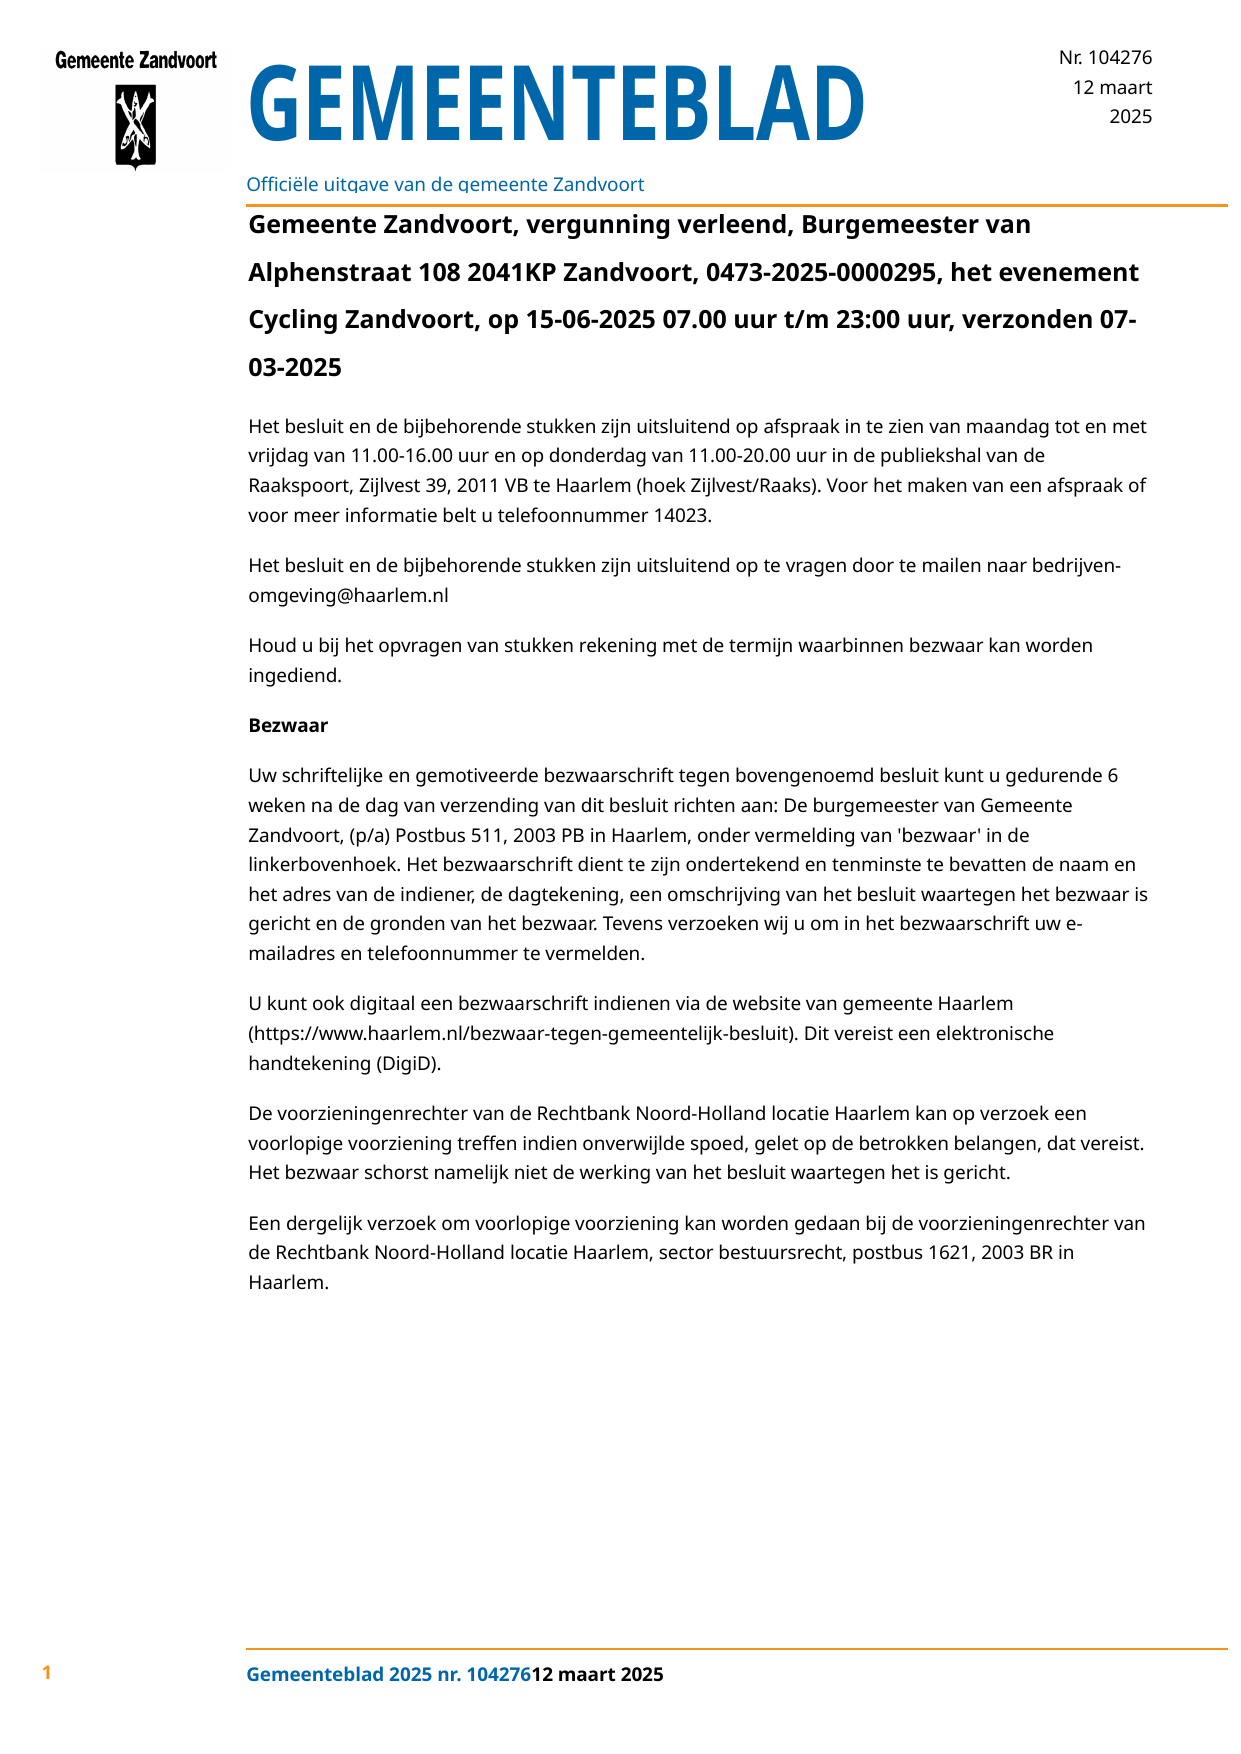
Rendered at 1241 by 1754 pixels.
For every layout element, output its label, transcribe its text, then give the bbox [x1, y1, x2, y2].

text Het besluit en de bijbehorende stukken zijn uitsluitend op afspraak in te zien van maandag tot en met vrijdag van 11.00-16.00 uur en op donderdag van 11.00-20.00 uur in de publiekshal van de Raakspoort, Zijlvest 39, 2011 VB te Haarlem (hoek Zijlvest/Raaks). Voor het maken van een afspraak of voor meer informatie belt u telefoonnummer 14023. [248, 413, 1152, 528]
text Het besluit en de bijbehorende stukken zijn uitsluitend op te vragen door te mailen naar bedrijven-omgeving@haarlem.nl [248, 552, 1152, 608]
text De voorzieningenrechter van de Rechtbank Noord-Holland locatie Haarlem kan op verzoek een voorlopige voorziening treffen indien onverwijlde spoed, gelet op de betrokken belangen, dat vereist. Het bezwaar schorst namelijk niet de werking van het besluit waartegen het is gericht. [248, 1100, 1152, 1185]
text Een dergelijk verzoek om voorlopige voorziening kan worden gedaan bij de voorzieningenrechter van de Rechtbank Noord-Holland locatie Haarlem, sector bestuursrecht, postbus 1621, 2003 BR in Haarlem. [248, 1210, 1152, 1295]
text Uw schriftelijke en gemotiveerde bezwaarschrift tegen bovengenoemd besluit kunt u gedurende 6 weken na de dag van verzending van dit besluit richten aan: De burgemeester van Gemeente Zandvoort, (p/a) Postbus 511, 2003 PB in Haarlem, onder vermelding van 'bezwaar' in de linkerbovenhoek. Het bezwaarschrift dient te zijn ondertekend en tenminste te bevatten de naam en het adres van de indiener, de dagtekening, een omschrijving van het besluit waartegen het bezwaar is gericht en de gronden van het bezwaar. Tevens verzoeken wij u om in het bezwaarschrift uw e-mailadres en telefoonnummer te vermelden. [248, 763, 1152, 966]
picture [41, 47, 231, 172]
text Bezwaar [248, 712, 1152, 738]
text U kunt ook digitaal een bezwaarschrift indienen via de website van gemeente Haarlem (https://www.haarlem.nl/bezwaar-tegen-gemeentelijk-besluit). Dit vereist een elektronische handtekening (DigiD). [248, 991, 1152, 1076]
text Gemeente Zandvoort, vergunning verleend, Burgemeester van Alphenstraat 108 2041KP Zandvoort, 0473-2025-0000295, het evenement Cycling Zandvoort, op 15-06-2025 07.00 uur t/m 23:00 uur, verzonden 07-03-2025 [248, 207, 1152, 384]
text Houd u bij het opvragen van stukken rekening met de termijn waarbinnen bezwaar kan worden ingediend. [248, 632, 1152, 688]
